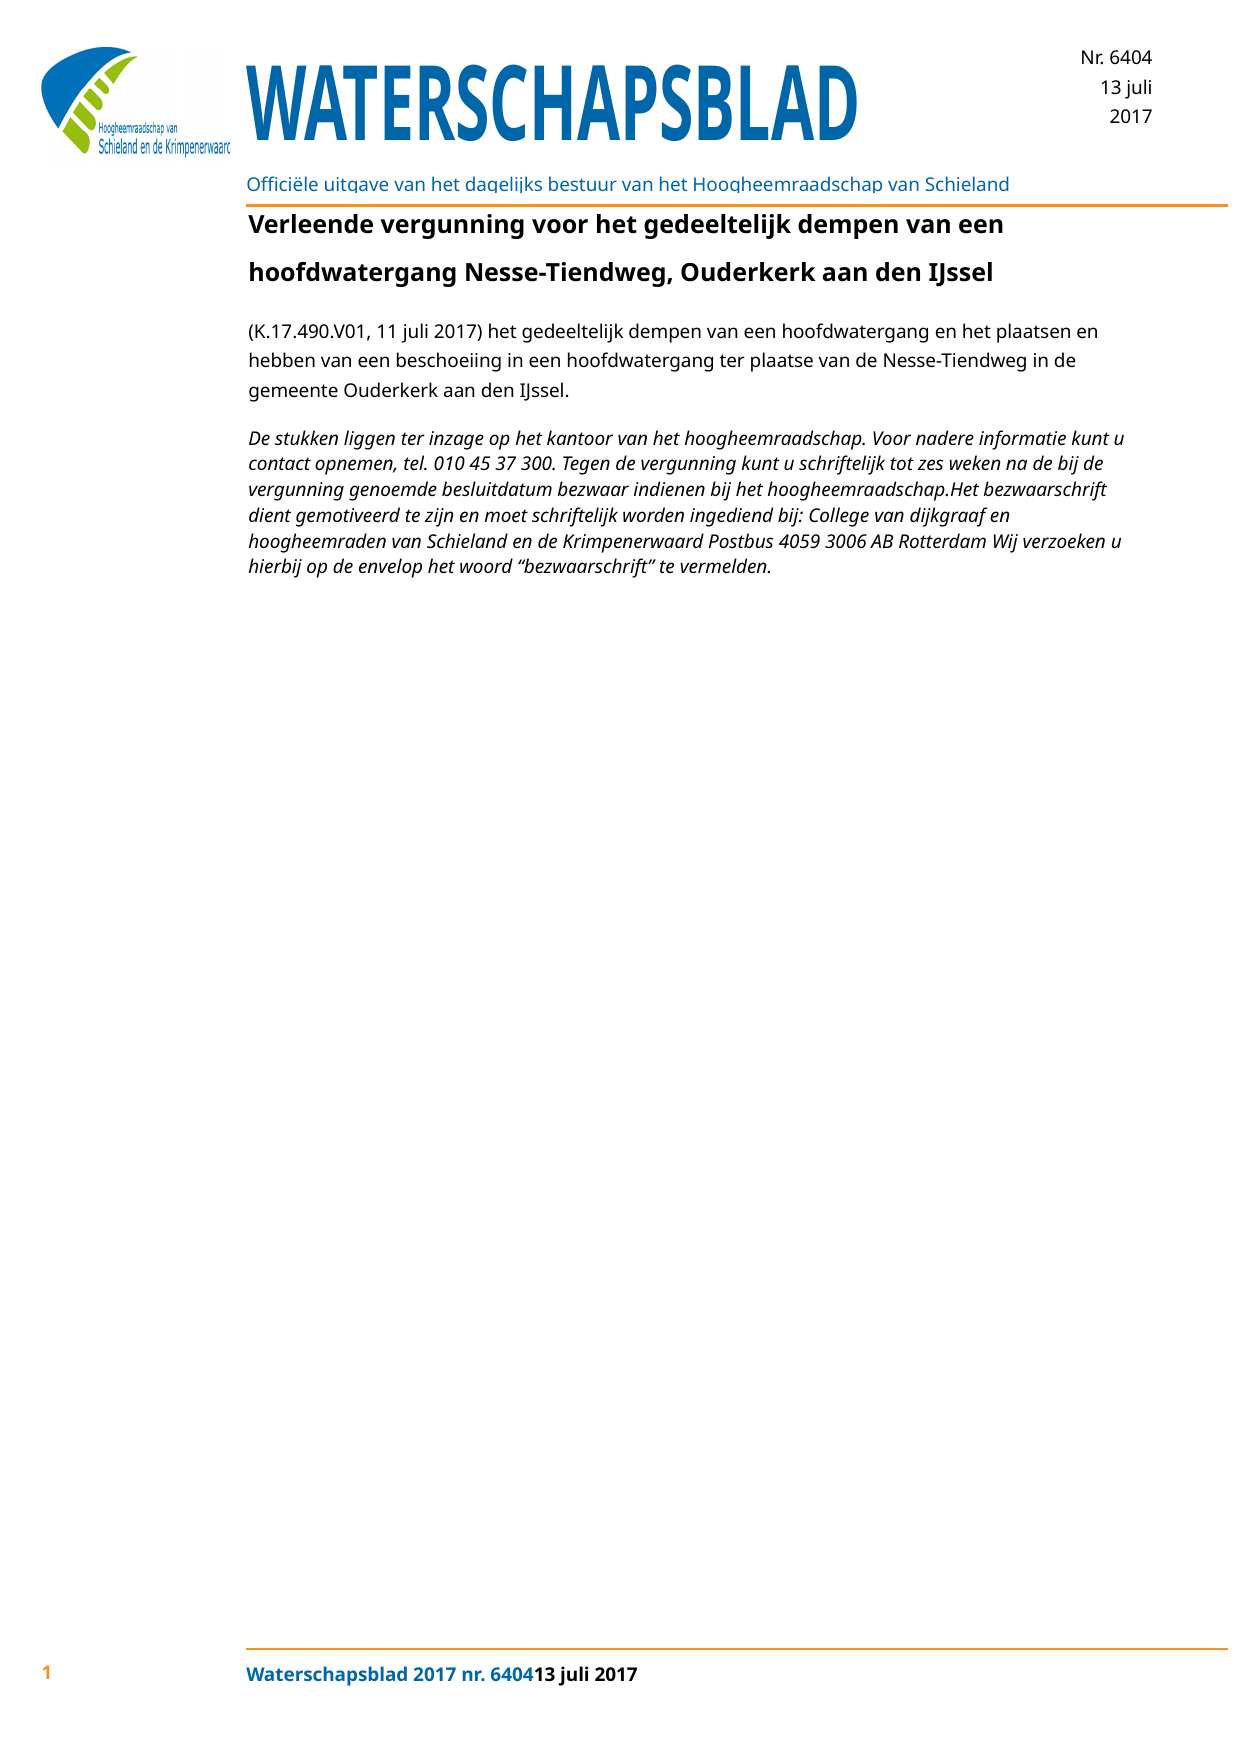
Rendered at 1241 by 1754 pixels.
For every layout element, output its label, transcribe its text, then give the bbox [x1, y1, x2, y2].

text (K.17.490.V01, 11 juli 2017) het gedeeltelijk dempen van een hoofdwatergang en het plaatsen en hebben van een beschoeiing in een hoofdwatergang ter plaatse van de Nesse-Tiendweg in de gemeente Ouderkerk aan den IJssel. [248, 318, 1152, 403]
text De stukken liggen ter inzage op het kantoor van het hoogheemraadschap. Voor nadere informatie kunt u contact opnemen, tel. 010 45 37 300. Tegen de vergunning kunt u schriftelijk tot zes weken na de bij de vergunning genoemde besluitdatum bezwaar indienen bij het hoogheemraadschap.Het bezwaarschrift dient gemotiveerd te zijn en moet schriftelijk worden ingediend bij: College van dijkgraaf en hoogheemraden van Schieland en de Krimpenerwaard Postbus 4059 3006 AB Rotterdam Wij verzoeken u hierbij op de envelop het woord “bezwaarschrift” te vermelden. [248, 425, 1152, 579]
picture [41, 47, 231, 172]
text Verleende vergunning voor het gedeeltelijk dempen van een hoofdwatergang Nesse-Tiendweg, Ouderkerk aan den IJssel [248, 207, 1152, 288]
